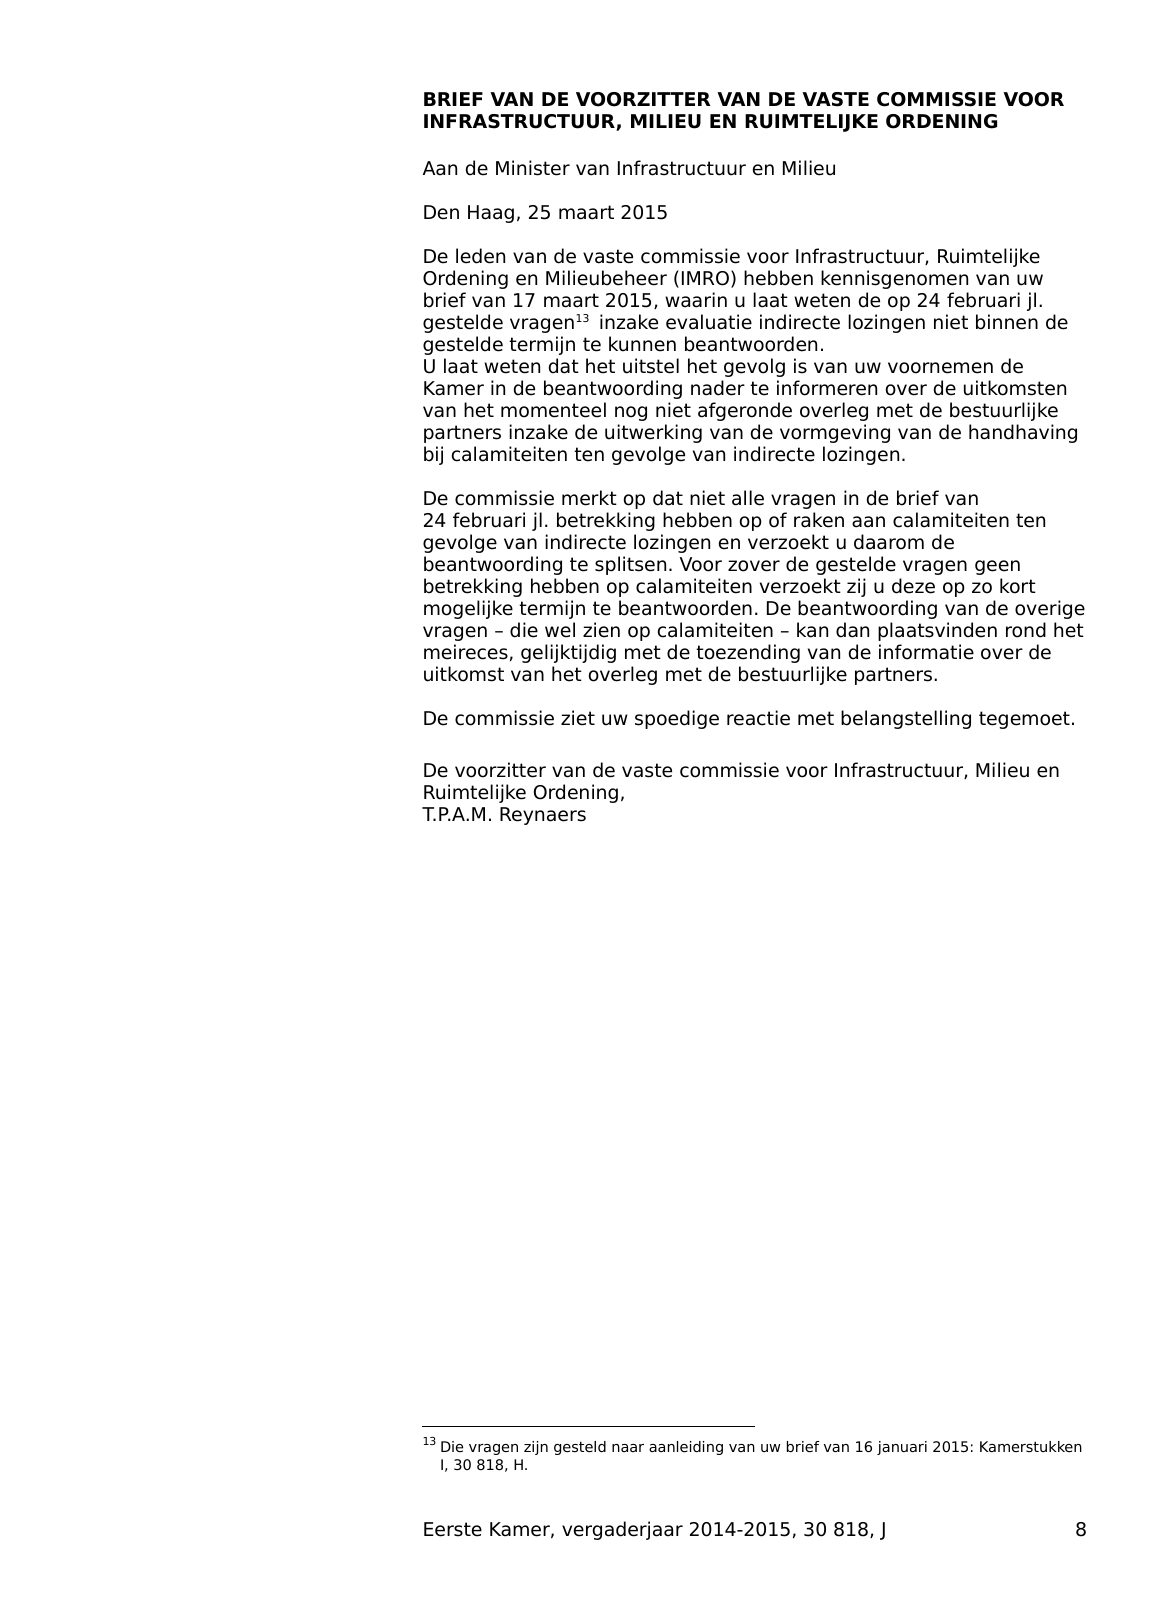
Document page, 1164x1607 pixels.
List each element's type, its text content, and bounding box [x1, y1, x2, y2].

text De voorzitter van de vaste commissie voor Infrastructuur, Milieu en Ruimtelijke Ordening, T.P.A.M. Reynaers [422, 760, 1087, 826]
text Aan de Minister van Infrastructuur en Milieu [422, 158, 1087, 180]
text De commissie ziet uw spoedige reactie met belangstelling tegemoet. [422, 708, 1087, 730]
text Den Haag, 25 maart 2015 [422, 202, 1087, 224]
text De leden van de vaste commissie voor Infrastructuur, Ruimtelijke Ordening en Milieubeheer (IMRO) hebben kennisgenomen van uw brief van 17 maart 2015, waarin u laat weten de op 24 februari jl. gestelde vragen inzake evaluatie indirecte lozingen niet binnen de gestelde termijn te kunnen beantwoorden. [422, 246, 1087, 356]
text Die vragen zijn gesteld naar aanleiding van uw brief van 16 januari 2015: Kamerstukken I, 30 818, H. [422, 1435, 1087, 1474]
subtitle BRIEF VAN DE VOORZITTER VAN DE VASTE COMMISSIE VOOR INFRASTRUCTUUR, MILIEU EN RUIMTELIJKE ORDENING [422, 89, 1087, 133]
text U laat weten dat het uitstel het gevolg is van uw voornemen de Kamer in de beantwoording nader te informeren over de uitkomsten van het momenteel nog niet afgeronde overleg met de bestuurlijke partners inzake de uitwerking van de vormgeving van de handhaving bij calamiteiten ten gevolge van indirecte lozingen. [422, 356, 1087, 466]
text De commissie merkt op dat niet alle vragen in de brief van 24 februari jl. betrekking hebben op of raken aan calamiteiten ten gevolge van indirecte lozingen en verzoekt u daarom de beantwoording te splitsen. Voor zover de gestelde vragen geen betrekking hebben op calamiteiten verzoekt zij u deze op zo kort mogelijke termijn te beantwoorden. De beantwoording van de overige vragen – die wel zien op calamiteiten – kan dan plaatsvinden rond het meireces, gelijktijdig met de toezending van de informatie over de uitkomst van het overleg met de bestuurlijke partners. [422, 488, 1087, 686]
